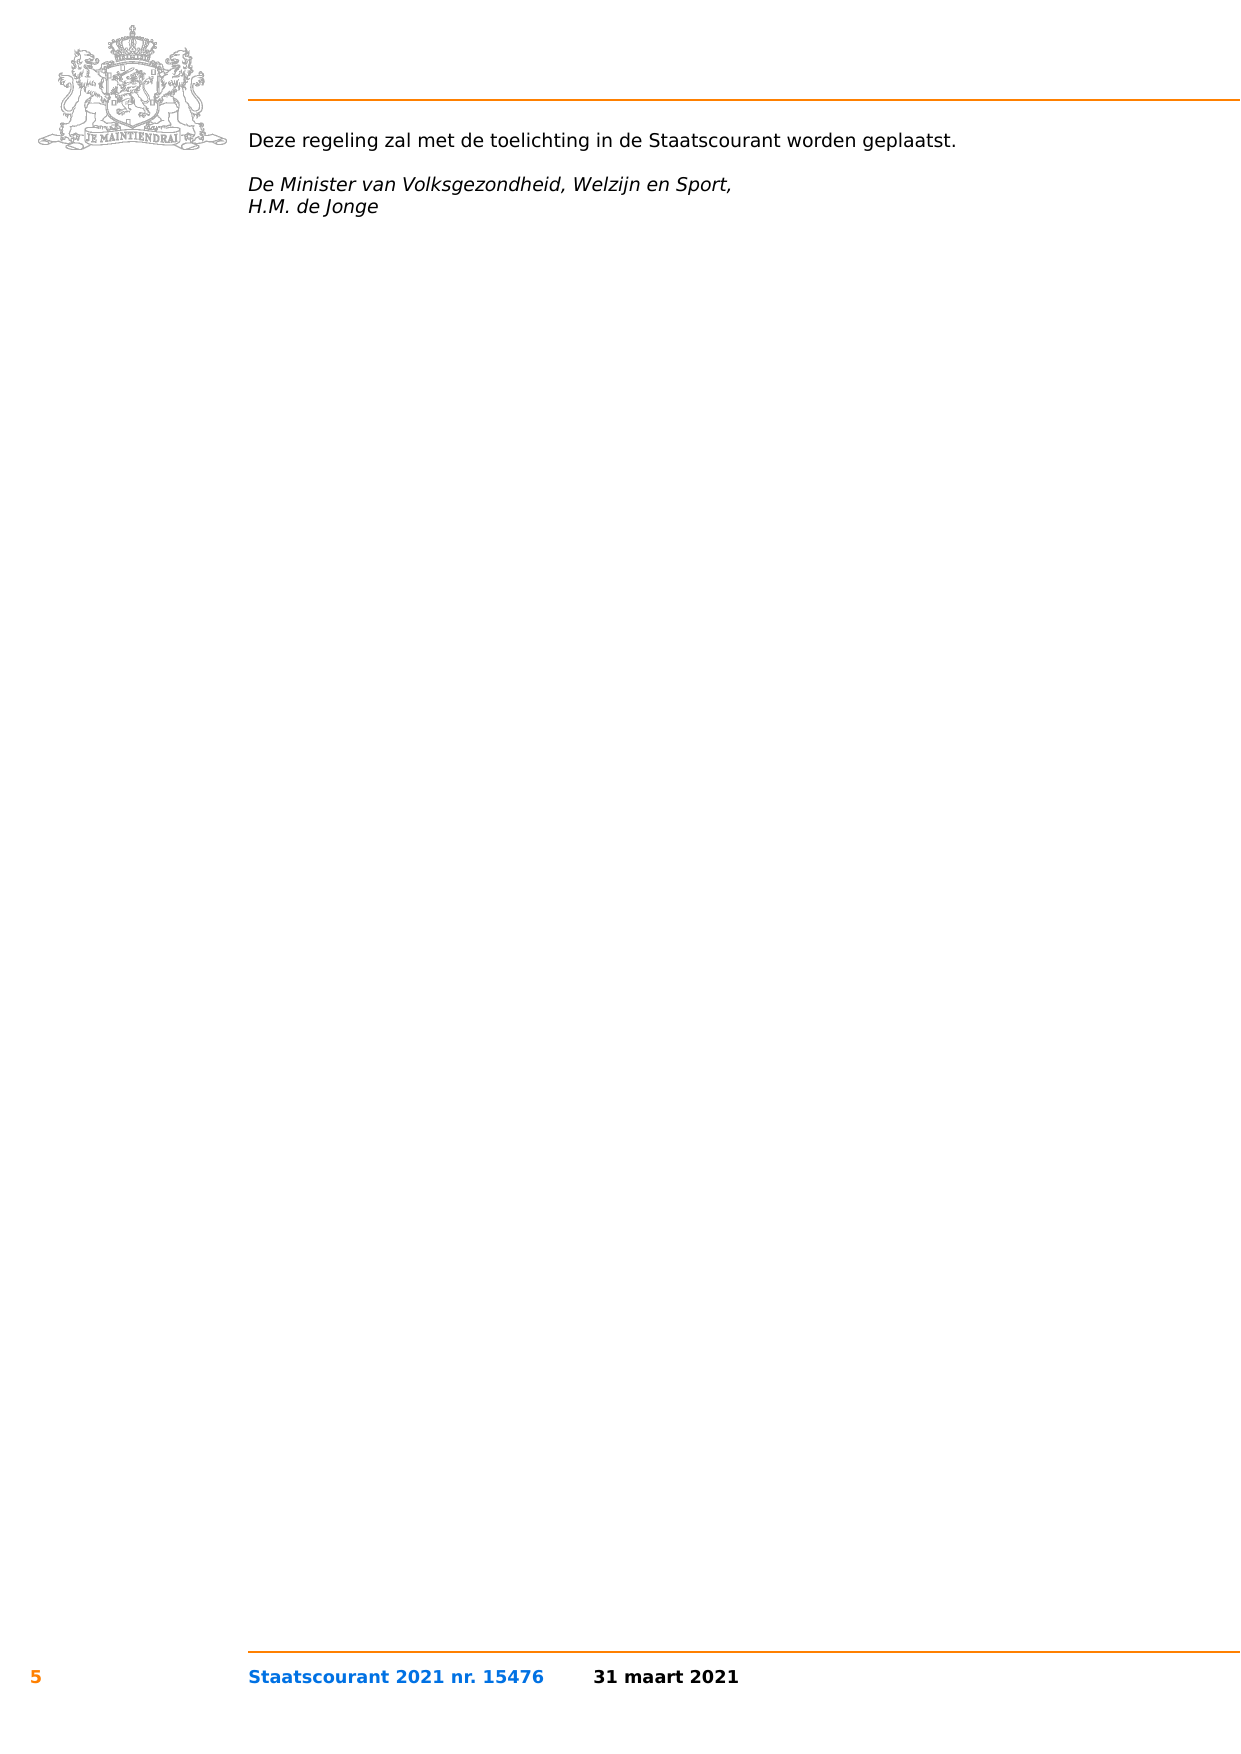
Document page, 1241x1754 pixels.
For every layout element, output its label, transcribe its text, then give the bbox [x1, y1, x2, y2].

picture [38, 25, 227, 150]
text De Minister van Volksgezondheid, Welzijn en Sport, H.M. de Jonge [248, 174, 1163, 218]
text Deze regeling zal met de toelichting in de Staatscourant worden geplaatst. [248, 130, 1163, 152]
